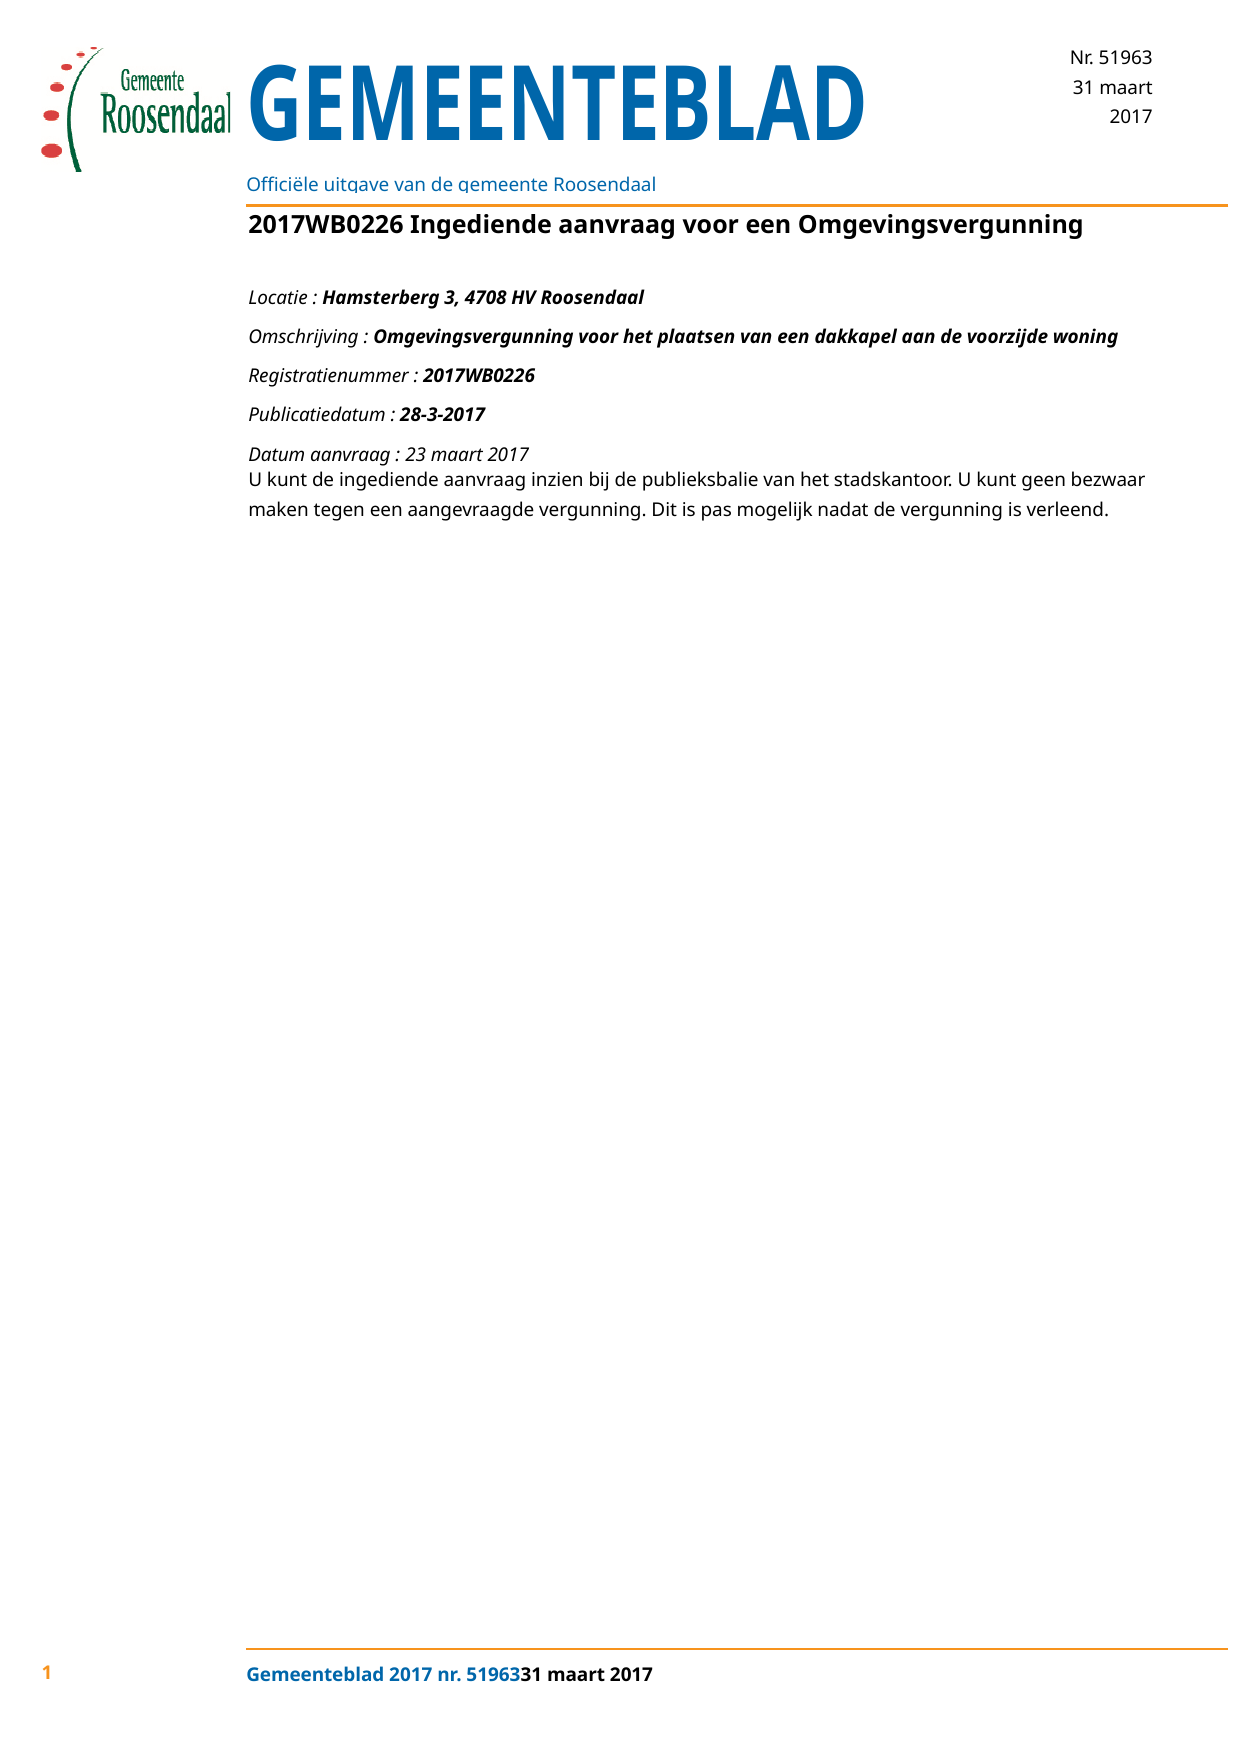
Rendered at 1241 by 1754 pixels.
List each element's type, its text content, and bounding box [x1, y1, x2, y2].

text Registratienummer : 2017WB0226 [248, 362, 1152, 388]
picture [41, 47, 231, 172]
text Publicatiedatum : 28-3-2017 [248, 402, 1152, 427]
text 2017WB0226 Ingediende aanvraag voor een Omgevingsvergunning [248, 207, 1152, 241]
text Locatie : Hamsterberg 3, 4708 HV Roosendaal [248, 284, 1152, 309]
text U kunt de ingediende aanvraag inzien bij de publieksbalie van het stadskantoor. U kunt geen bezwaar maken tegen een aangevraagde vergunning. Dit is pas mogelijk nadat de vergunning is verleend. [248, 467, 1152, 522]
text Datum aanvraag : 23 maart 2017 [248, 441, 1152, 467]
text Omschrijving : Omgevingsvergunning voor het plaatsen van een dakkapel aan de voorzijde woning [248, 323, 1152, 349]
